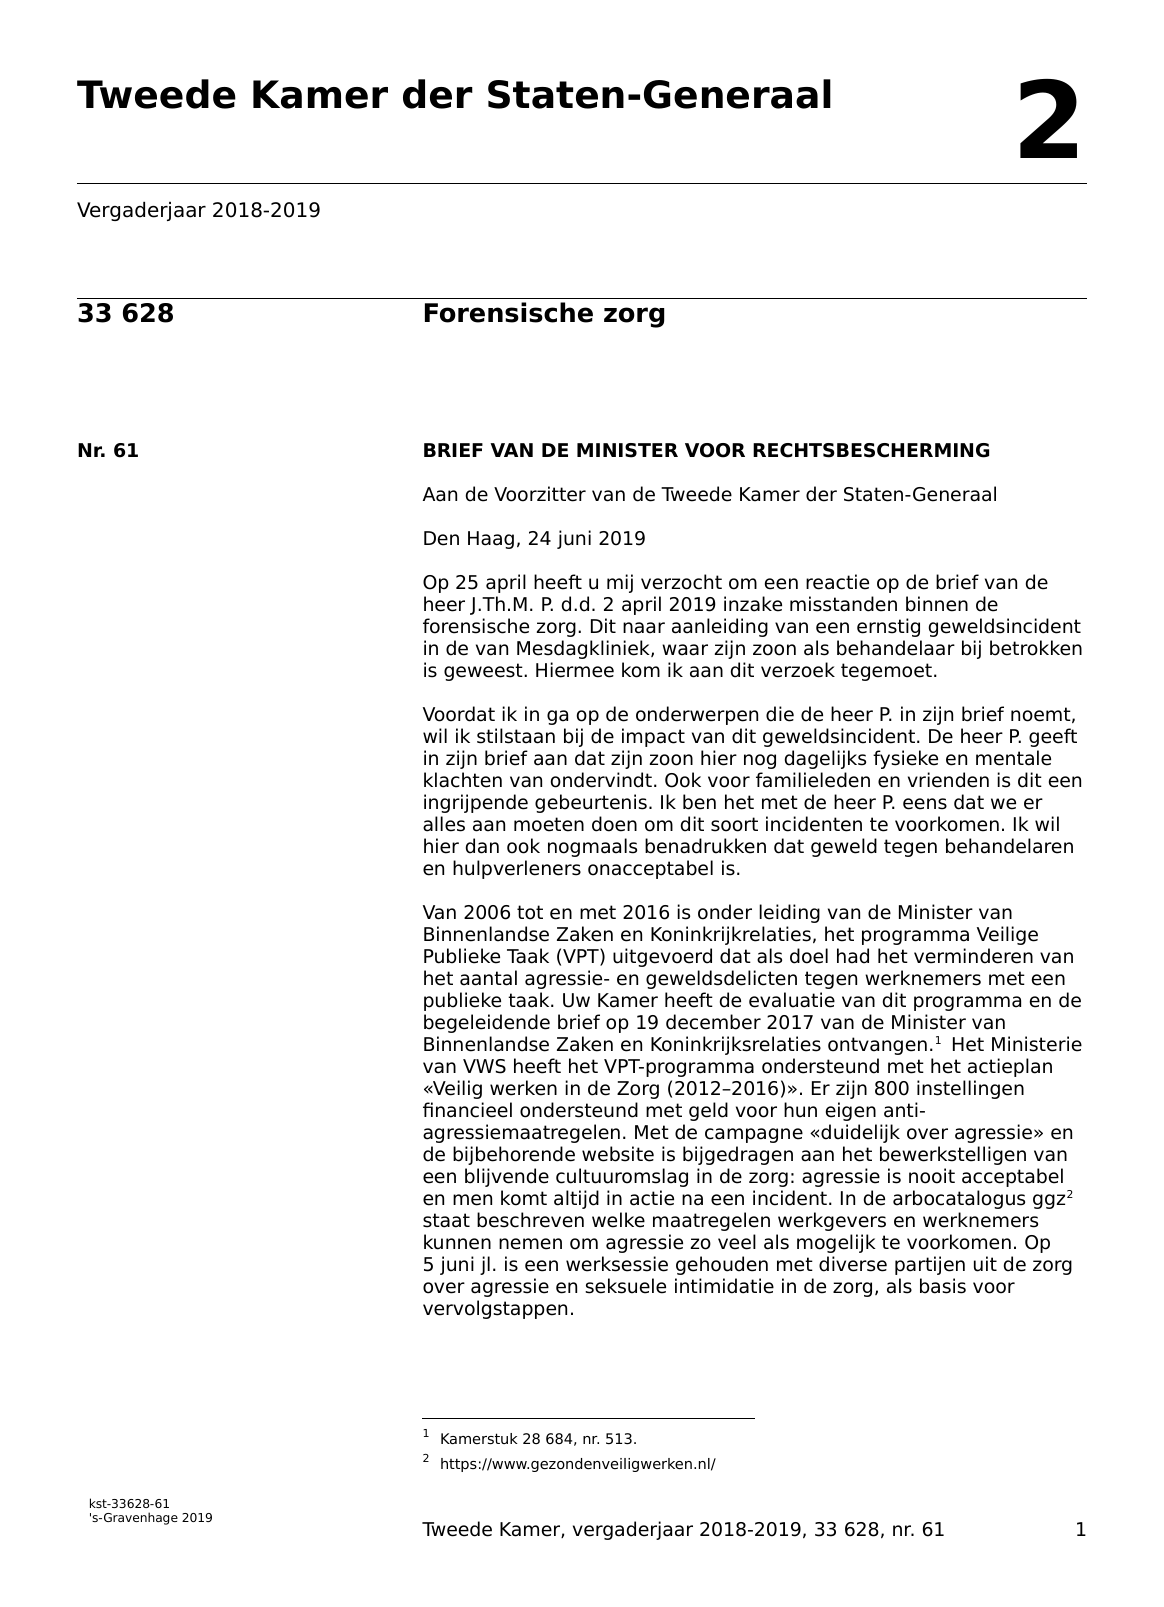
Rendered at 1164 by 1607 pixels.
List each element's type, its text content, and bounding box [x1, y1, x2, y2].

text kst-33628-61 [88, 1497, 323, 1511]
subtitle 33 628 Forensische zorg [77, 299, 1087, 329]
text Kamerstuk 28 684, nr. 513. [422, 1427, 1087, 1449]
table_header Tweede Kamer der Staten-Generaal [77, 59, 886, 183]
text 's-Gravenhage 2019 [88, 1511, 323, 1525]
table_header 2 [886, 59, 1087, 183]
text Voordat ik in ga op de onderwerpen die de heer P. in zijn brief noemt, wil ik stilstaan bij de impact van dit geweldsincident. De heer P. geeft in zijn brief aan dat zijn zoon hier nog dagelijks fysieke en mentale klachten van ondervindt. Ook voor familieleden en vrienden is dit een ingrijpende gebeurtenis. Ik ben het met de heer P. eens dat we er alles aan moeten doen om dit soort incidenten te voorkomen. Ik wil hier dan ook nogmaals benadrukken dat geweld tegen behandelaren en hulpverleners onacceptabel is. [422, 704, 1087, 880]
subtitle Nr. 61 BRIEF VAN DE MINISTER VOOR RECHTSBESCHERMING [77, 440, 1087, 462]
text https://www.gezondenveiligwerken.nl/ [422, 1452, 1087, 1474]
text Aan de Voorzitter van de Tweede Kamer der Staten-Generaal [422, 484, 1087, 506]
text Op 25 april heeft u mij verzocht om een reactie op de brief van de heer J.Th.M. P. d.d. 2 april 2019 inzake misstanden binnen de forensische zorg. Dit naar aanleiding van een ernstig geweldsincident in de van Mesdagkliniek, waar zijn zoon als behandelaar bij betrokken is geweest. Hiermee kom ik aan dit verzoek tegemoet. [422, 572, 1087, 682]
text Den Haag, 24 juni 2019 [422, 528, 1087, 550]
text Van 2006 tot en met 2016 is onder leiding van de Minister van Binnenlandse Zaken en Koninkrijkrelaties, het programma Veilige Publieke Taak (VPT) uitgevoerd dat als doel had het verminderen van het aantal agressie- en geweldsdelicten tegen werknemers met een publieke taak. Uw Kamer heeft de evaluatie van dit programma en de begeleidende brief op 19 december 2017 van de Minister van Binnenlandse Zaken en Koninkrijksrelaties ontvangen. Het Ministerie van VWS heeft het VPT-programma ondersteund met het actieplan «Veilig werken in de Zorg (2012–2016)». Er zijn 800 instellingen financieel ondersteund met geld voor hun eigen anti-agressiemaatregelen. Met de campagne «duidelijk over agressie» en de bijbehorende website is bijgedragen aan het bewerkstelligen van een blijvende cultuuromslag in de zorg: agressie is nooit acceptabel en men komt altijd in actie na een incident. In de arbocatalogus ggz staat beschreven welke maatregelen werkgevers en werknemers kunnen nemen om agressie zo veel als mogelijk te voorkomen. Op 5 juni jl. is een werksessie gehouden met diverse partijen uit de zorg over agressie en seksuele intimidatie in de zorg, als basis voor vervolgstappen. [422, 902, 1087, 1320]
table_cell Vergaderjaar 2018-2019 [77, 184, 1087, 298]
